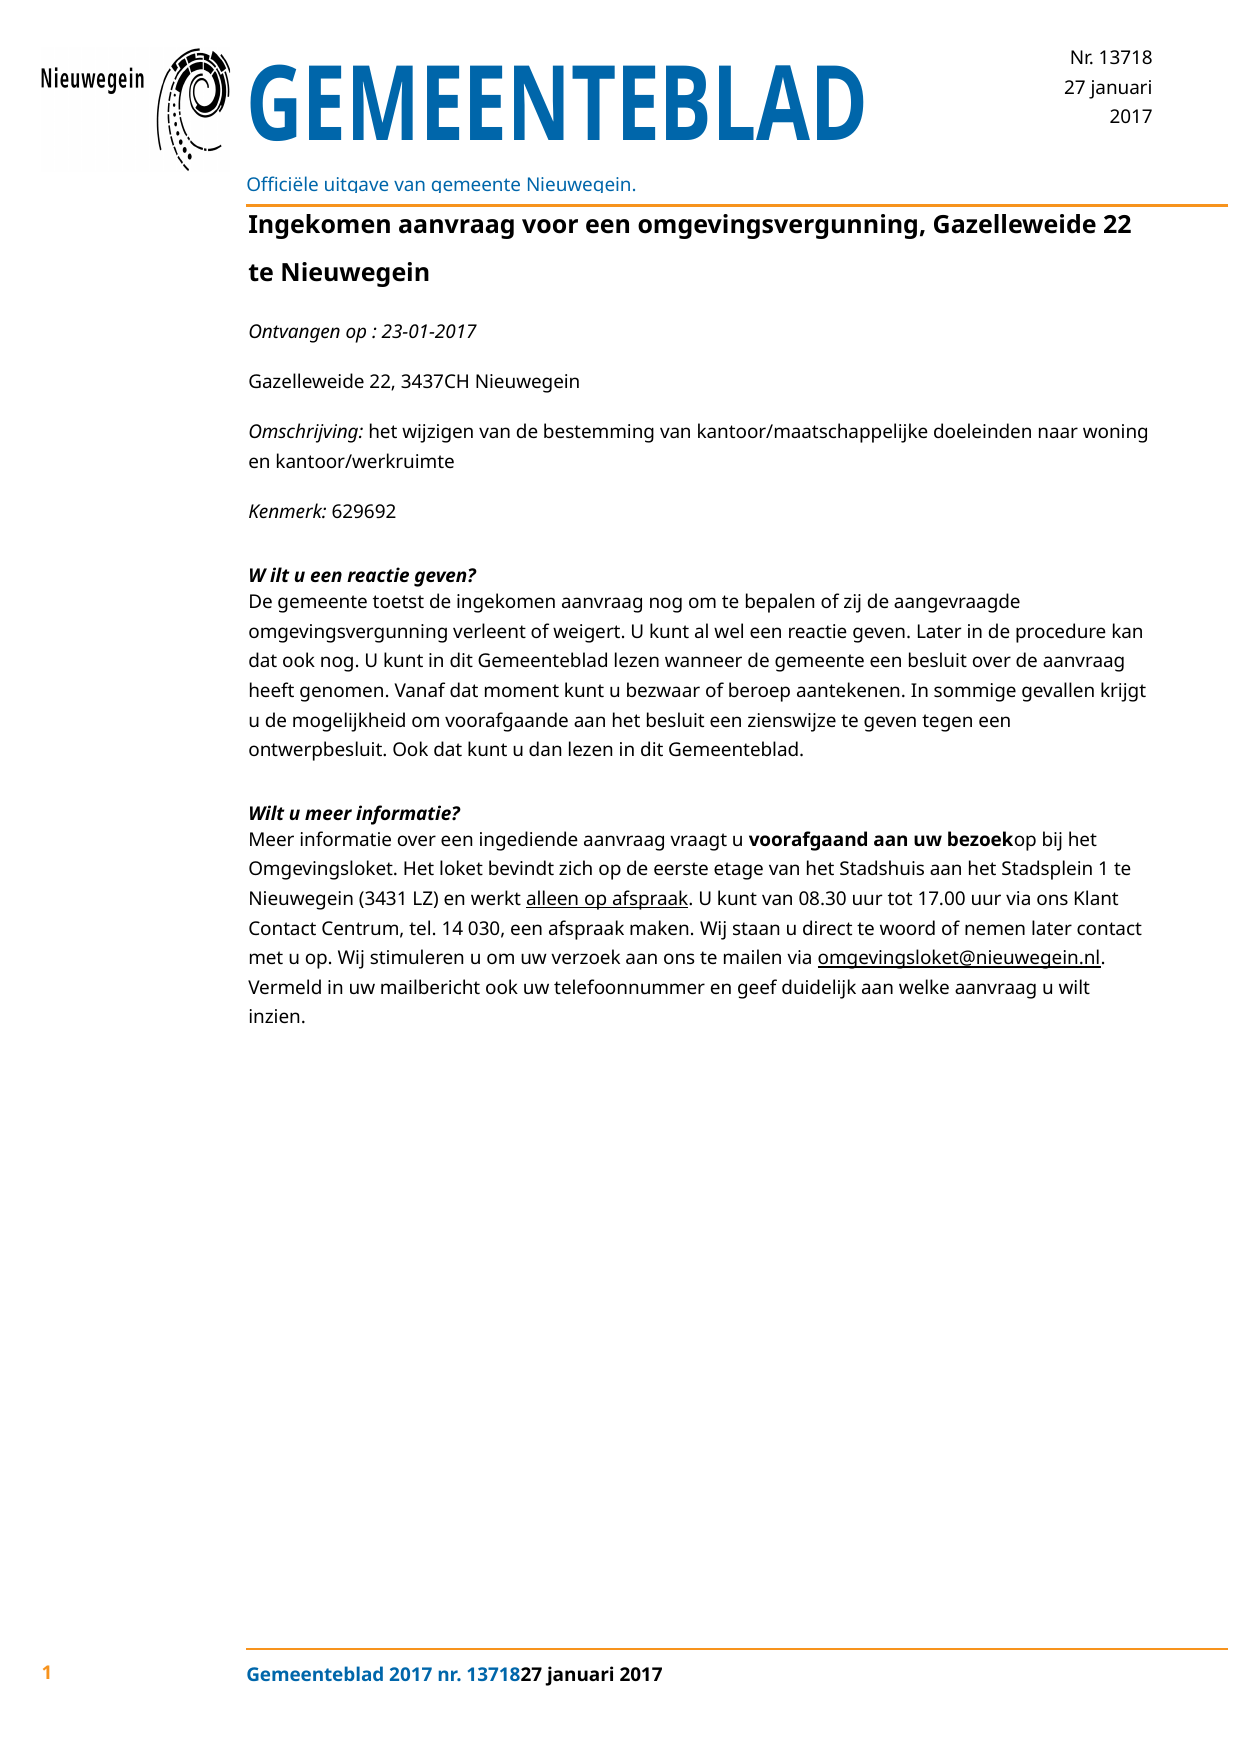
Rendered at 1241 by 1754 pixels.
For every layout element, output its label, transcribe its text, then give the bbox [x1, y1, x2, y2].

text Kenmerk: 629692 [248, 499, 1152, 524]
text De gemeente toetst de ingekomen aanvraag nog om te bepalen of zij de aangevraagde omgevingsvergunning verleent of weigert. U kunt al wel een reactie geven. Later in de procedure kan dat ook nog. U kunt in dit Gemeenteblad lezen wanneer de gemeente een besluit over de aanvraag heeft genomen. Vanaf dat moment kunt u bezwaar of beroep aantekenen. In sommige gevallen krijgt u de mogelijkheid om voorafgaande aan het besluit een zienswijze te geven tegen een ontwerpbesluit. Ook dat kunt u dan lezen in dit Gemeenteblad. [248, 588, 1152, 762]
text Gazelleweide 22, 3437CH Nieuwegein [248, 368, 1152, 394]
text Meer informatie over een ingediende aanvraag vraagt u voorafgaand aan uw bezoekop bij het Omgevingsloket. Het loket bevindt zich op de eerste etage van het Stadshuis aan het Stadsplein 1 te Nieuwegein (3431 LZ) en werkt alleen op afspraak. U kunt van 08.30 uur tot 17.00 uur via ons Klant Contact Centrum, tel. 14 030, een afspraak maken. Wij staan u direct te woord of nemen later contact met u op. Wij stimuleren u om uw verzoek aan ons te mailen via omgevingsloket@nieuwegein.nl. Vermeld in uw mailbericht ook uw telefoonnummer en geef duidelijk aan welke aanvraag u wilt inzien. [248, 826, 1152, 1029]
picture [41, 47, 231, 172]
text Ontvangen op : 23-01-2017 [248, 318, 1152, 344]
text Ingekomen aanvraag voor een omgevingsvergunning, Gazelleweide 22 te Nieuwegein [248, 207, 1152, 288]
text Wilt u meer informatie? [248, 800, 1152, 826]
text W ilt u een reactie geven? [248, 563, 1152, 588]
text Omschrijving: het wijzigen van de bestemming van kantoor/maatschappelijke doeleinden naar woning en kantoor/werkruimte [248, 419, 1152, 474]
